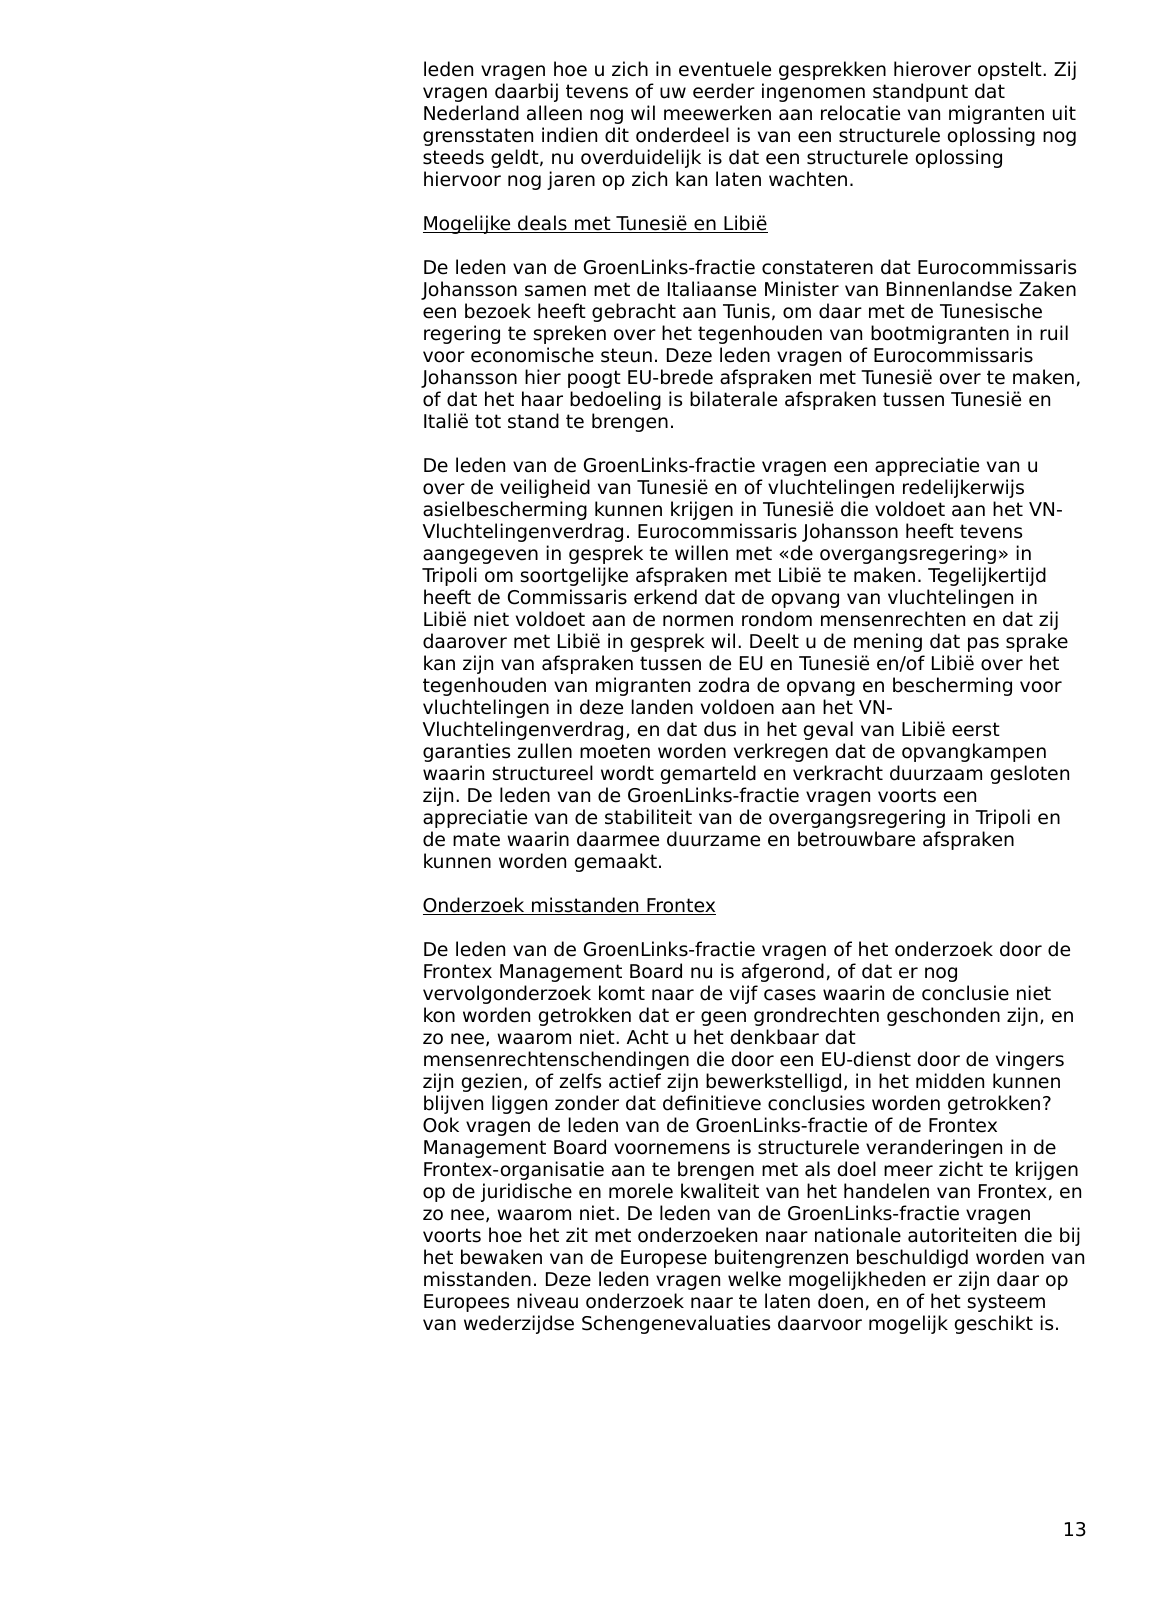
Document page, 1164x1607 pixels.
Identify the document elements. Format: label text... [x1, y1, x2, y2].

text leden vragen hoe u zich in eventuele gesprekken hierover opstelt. Zij vragen daarbij tevens of uw eerder ingenomen standpunt dat Nederland alleen nog wil meewerken aan relocatie van migranten uit grensstaten indien dit onderdeel is van een structurele oplossing nog steeds geldt, nu overduidelijk is dat een structurele oplossing hiervoor nog jaren op zich kan laten wachten. [422, 59, 1087, 191]
subtitle Mogelijke deals met Tunesië en Libië [422, 213, 1087, 235]
subtitle Onderzoek misstanden Frontex [422, 895, 1087, 917]
text De leden van de GroenLinks-fractie vragen een appreciatie van u over de veiligheid van Tunesië en of vluchtelingen redelijkerwijs asielbescherming kunnen krijgen in Tunesië die voldoet aan het VN-Vluchtelingenverdrag. Eurocommissaris Johansson heeft tevens aangegeven in gesprek te willen met «de overgangsregering» in Tripoli om soortgelijke afspraken met Libië te maken. Tegelijkertijd heeft de Commissaris erkend dat de opvang van vluchtelingen in Libië niet voldoet aan de normen rondom mensenrechten en dat zij daarover met Libië in gesprek wil. Deelt u de mening dat pas sprake kan zijn van afspraken tussen de EU en Tunesië en/of Libië over het tegenhouden van migranten zodra de opvang en bescherming voor vluchtelingen in deze landen voldoen aan het VN-Vluchtelingenverdrag, en dat dus in het geval van Libië eerst garanties zullen moeten worden verkregen dat de opvangkampen waarin structureel wordt gemarteld en verkracht duurzaam gesloten zijn. De leden van de GroenLinks-fractie vragen voorts een appreciatie van de stabiliteit van de overgangsregering in Tripoli en de mate waarin daarmee duurzame en betrouwbare afspraken kunnen worden gemaakt. [422, 455, 1087, 873]
text De leden van de GroenLinks-fractie constateren dat Eurocommissaris Johansson samen met de Italiaanse Minister van Binnenlandse Zaken een bezoek heeft gebracht aan Tunis, om daar met de Tunesische regering te spreken over het tegenhouden van bootmigranten in ruil voor economische steun. Deze leden vragen of Eurocommissaris Johansson hier poogt EU-brede afspraken met Tunesië over te maken, of dat het haar bedoeling is bilaterale afspraken tussen Tunesië en Italië tot stand te brengen. [422, 257, 1087, 433]
text De leden van de GroenLinks-fractie vragen of het onderzoek door de Frontex Management Board nu is afgerond, of dat er nog vervolgonderzoek komt naar de vijf cases waarin de conclusie niet kon worden getrokken dat er geen grondrechten geschonden zijn, en zo nee, waarom niet. Acht u het denkbaar dat mensenrechtenschendingen die door een EU-dienst door de vingers zijn gezien, of zelfs actief zijn bewerkstelligd, in het midden kunnen blijven liggen zonder dat definitieve conclusies worden getrokken? Ook vragen de leden van de GroenLinks-fractie of de Frontex Management Board voornemens is structurele veranderingen in de Frontex-organisatie aan te brengen met als doel meer zicht te krijgen op de juridische en morele kwaliteit van het handelen van Frontex, en zo nee, waarom niet. De leden van de GroenLinks-fractie vragen voorts hoe het zit met onderzoeken naar nationale autoriteiten die bij het bewaken van de Europese buitengrenzen beschuldigd worden van misstanden. Deze leden vragen welke mogelijkheden er zijn daar op Europees niveau onderzoek naar te laten doen, en of het systeem van wederzijdse Schengenevaluaties daarvoor mogelijk geschikt is. [422, 939, 1087, 1335]
